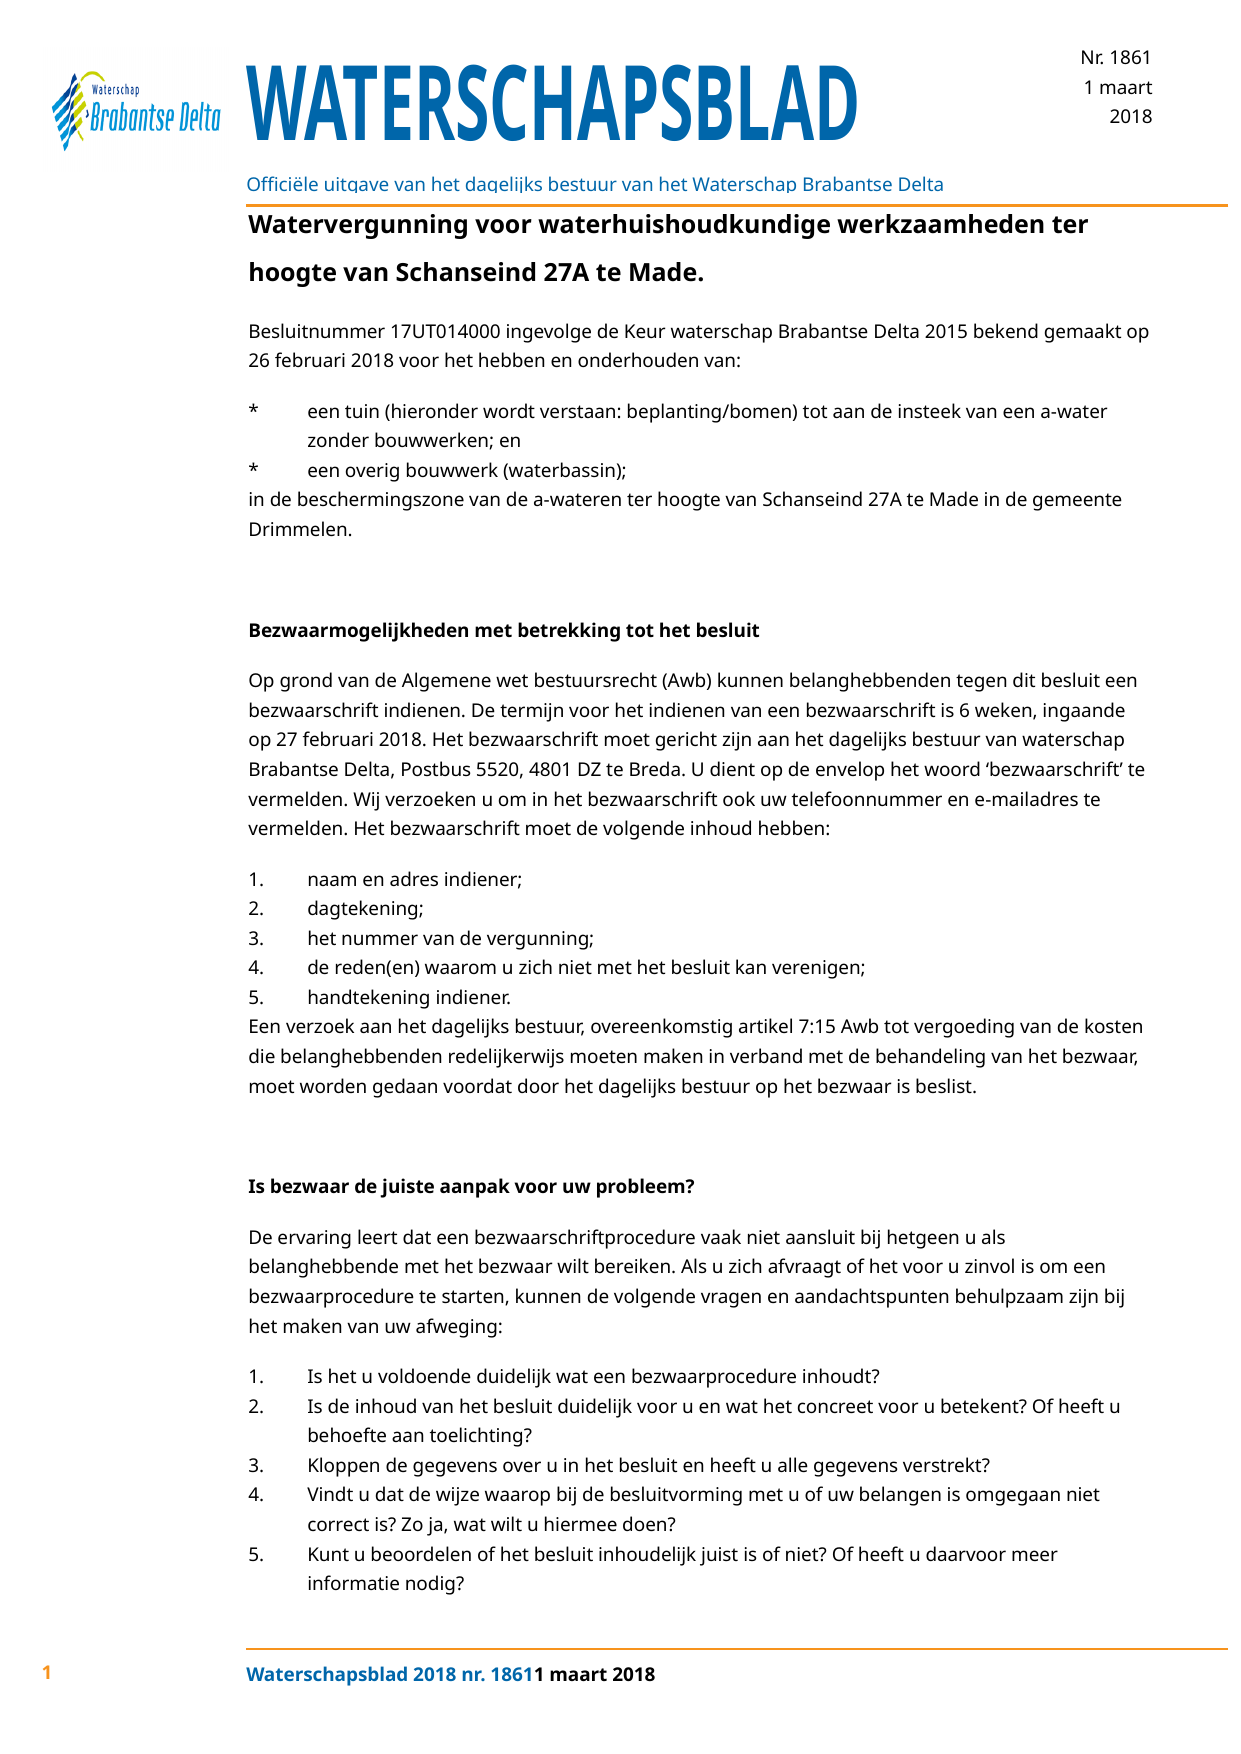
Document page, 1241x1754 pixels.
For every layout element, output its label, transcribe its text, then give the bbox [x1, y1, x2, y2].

text Op grond van de Algemene wet bestuursrecht (Awb) kunnen belanghebbenden tegen dit besluit een bezwaarschrift indienen. De termijn voor het indienen van een bezwaarschrift is 6 weken, ingaande op 27 februari 2018. Het bezwaarschrift moet gericht zijn aan het dagelijks bestuur van waterschap Brabantse Delta, Postbus 5520, 4801 DZ te Breda. U dient op de envelop het woord ‘bezwaarschrift’ te vermelden. Wij verzoeken u om in het bezwaarschrift ook uw telefoonnummer en e‑mailadres te vermelden. Het bezwaarschrift moet de volgende inhoud hebben: [248, 667, 1152, 841]
text De ervaring leert dat een bezwaarschriftprocedure vaak niet aansluit bij hetgeen u als belanghebbende met het bezwaar wilt bereiken. Als u zich afvraagt of het voor u zinvol is om een bezwaarprocedure te starten, kunnen de volgende vragen en aandachtspunten behulpzaam zijn bij het maken van uw afweging: [248, 1224, 1152, 1339]
list het nummer van de vergunning; [248, 925, 1152, 951]
text Watervergunning voor waterhuishoudkundige werkzaamheden ter hoogte van Schanseind 27A te Made. [248, 207, 1152, 288]
list Vindt u dat de wijze waarop bij de besluitvorming met u of uw belangen is omgegaan niet correct is? Zo ja, wat wilt u hiermee doen? [248, 1482, 1152, 1537]
list Is het u voldoende duidelijk wat een bezwaarprocedure inhoudt? [248, 1363, 1152, 1389]
list dagtekening; [248, 895, 1152, 921]
text Bezwaarmogelijkheden met betrekking tot het besluit [248, 617, 1152, 643]
text in de beschermingszone van de a-wateren ter hoogte van Schanseind 27A te Made in de gemeente Drimmelen. [248, 487, 1152, 542]
list handtekening indiener. [248, 984, 1152, 1010]
text Besluitnummer 17UT014000 ingevolge de Keur waterschap Brabantse Delta 2015 bekend gemaakt op 26 februari 2018 voor het hebben en onderhouden van: [248, 318, 1152, 373]
text Is bezwaar de juiste aanpak voor uw probleem? [248, 1174, 1152, 1199]
list een overig bouwwerk (waterbassin); [248, 457, 1152, 483]
list de reden(en) waarom u zich niet met het besluit kan verenigen; [248, 954, 1152, 980]
list naam en adres indiener; [248, 866, 1152, 892]
list een tuin (hieronder wordt verstaan: beplanting/bomen) tot aan de insteek van een a-water zonder bouwwerken; en [248, 398, 1152, 453]
text Een verzoek aan het dagelijks bestuur, overeenkomstig artikel 7:15 Awb tot vergoeding van de kosten die belanghebbenden redelijkerwijs moeten maken in verband met de behandeling van het bezwaar, moet worden gedaan voordat door het dagelijks bestuur op het bezwaar is beslist. [248, 1014, 1152, 1099]
picture [41, 47, 231, 172]
list Kloppen de gegevens over u in het besluit en heeft u alle gegevens verstrekt? [248, 1452, 1152, 1478]
list Kunt u beoordelen of het besluit inhoudelijk juist is of niet? Of heeft u daarvoor meer informatie nodig? [248, 1541, 1152, 1596]
list Is de inhoud van het besluit duidelijk voor u en wat het concreet voor u betekent? Of heeft u behoefte aan toelichting? [248, 1393, 1152, 1448]
